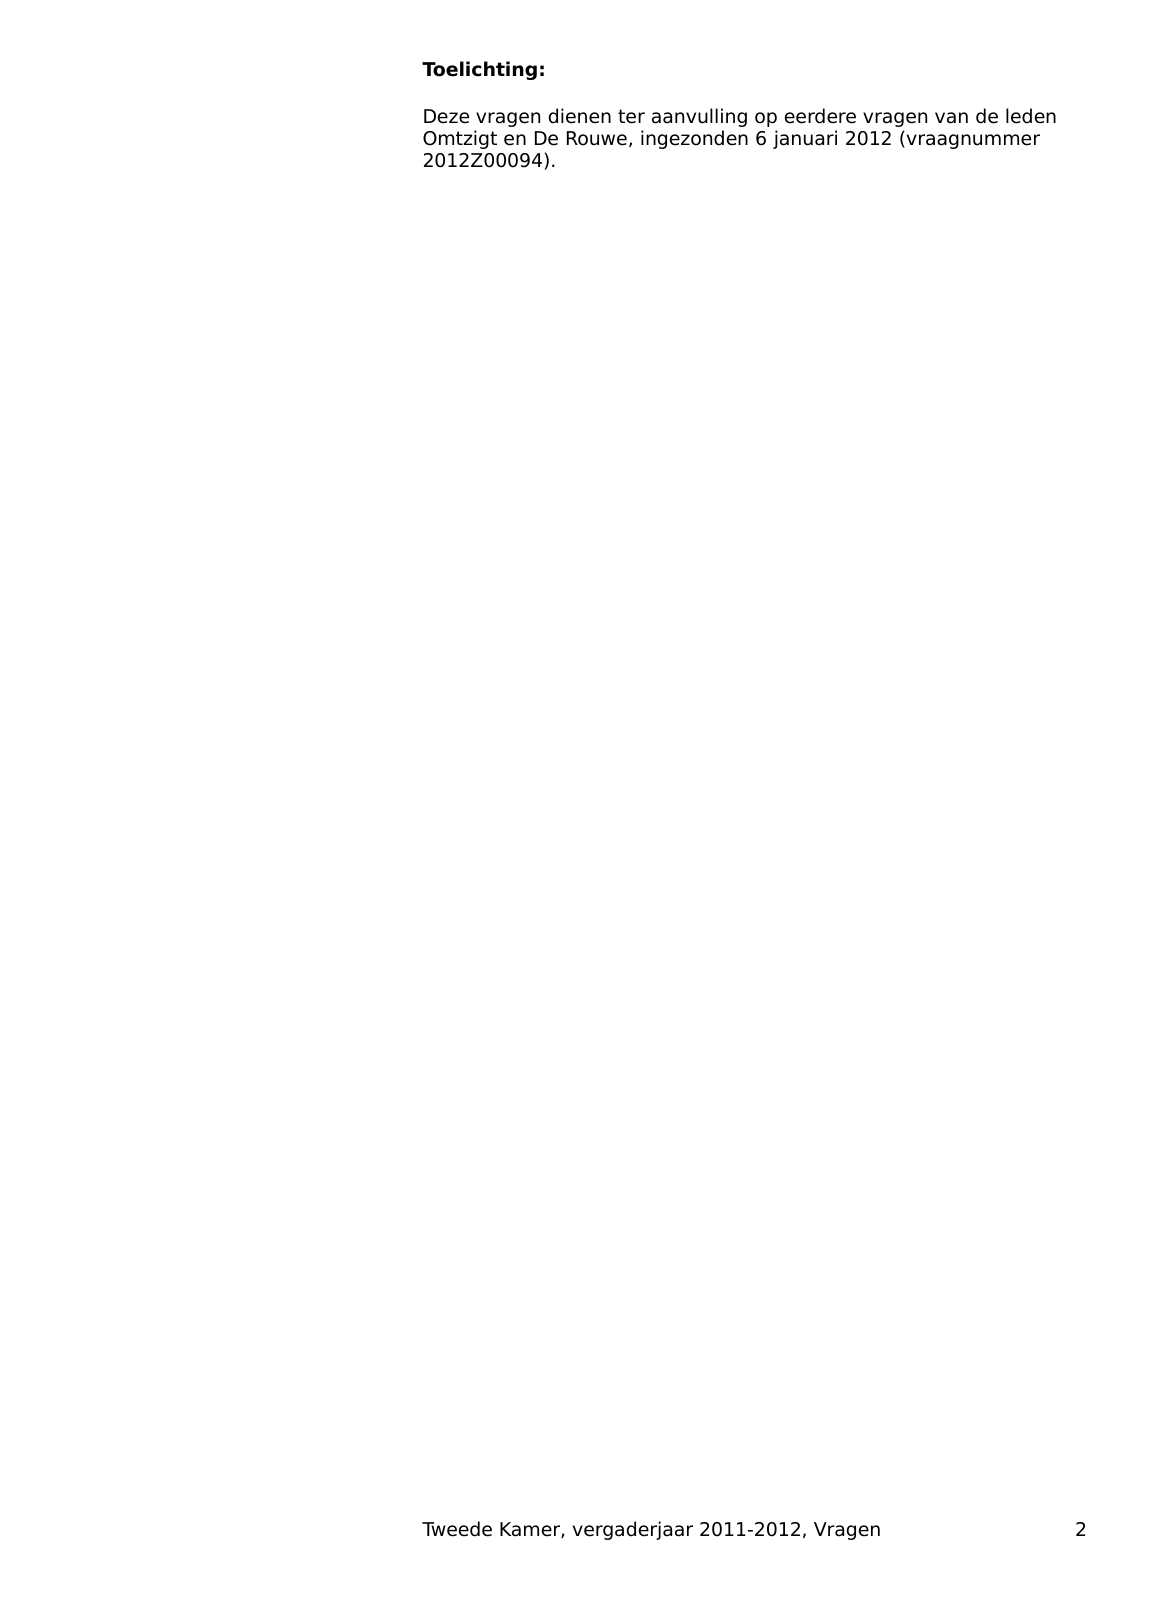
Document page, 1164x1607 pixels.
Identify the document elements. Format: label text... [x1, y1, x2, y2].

text Deze vragen dienen ter aanvulling op eerdere vragen van de leden Omtzigt en De Rouwe, ingezonden 6 januari 2012 (vraagnummer 2012Z00094). [422, 106, 1087, 172]
subtitle Toelichting: [422, 59, 1087, 81]
